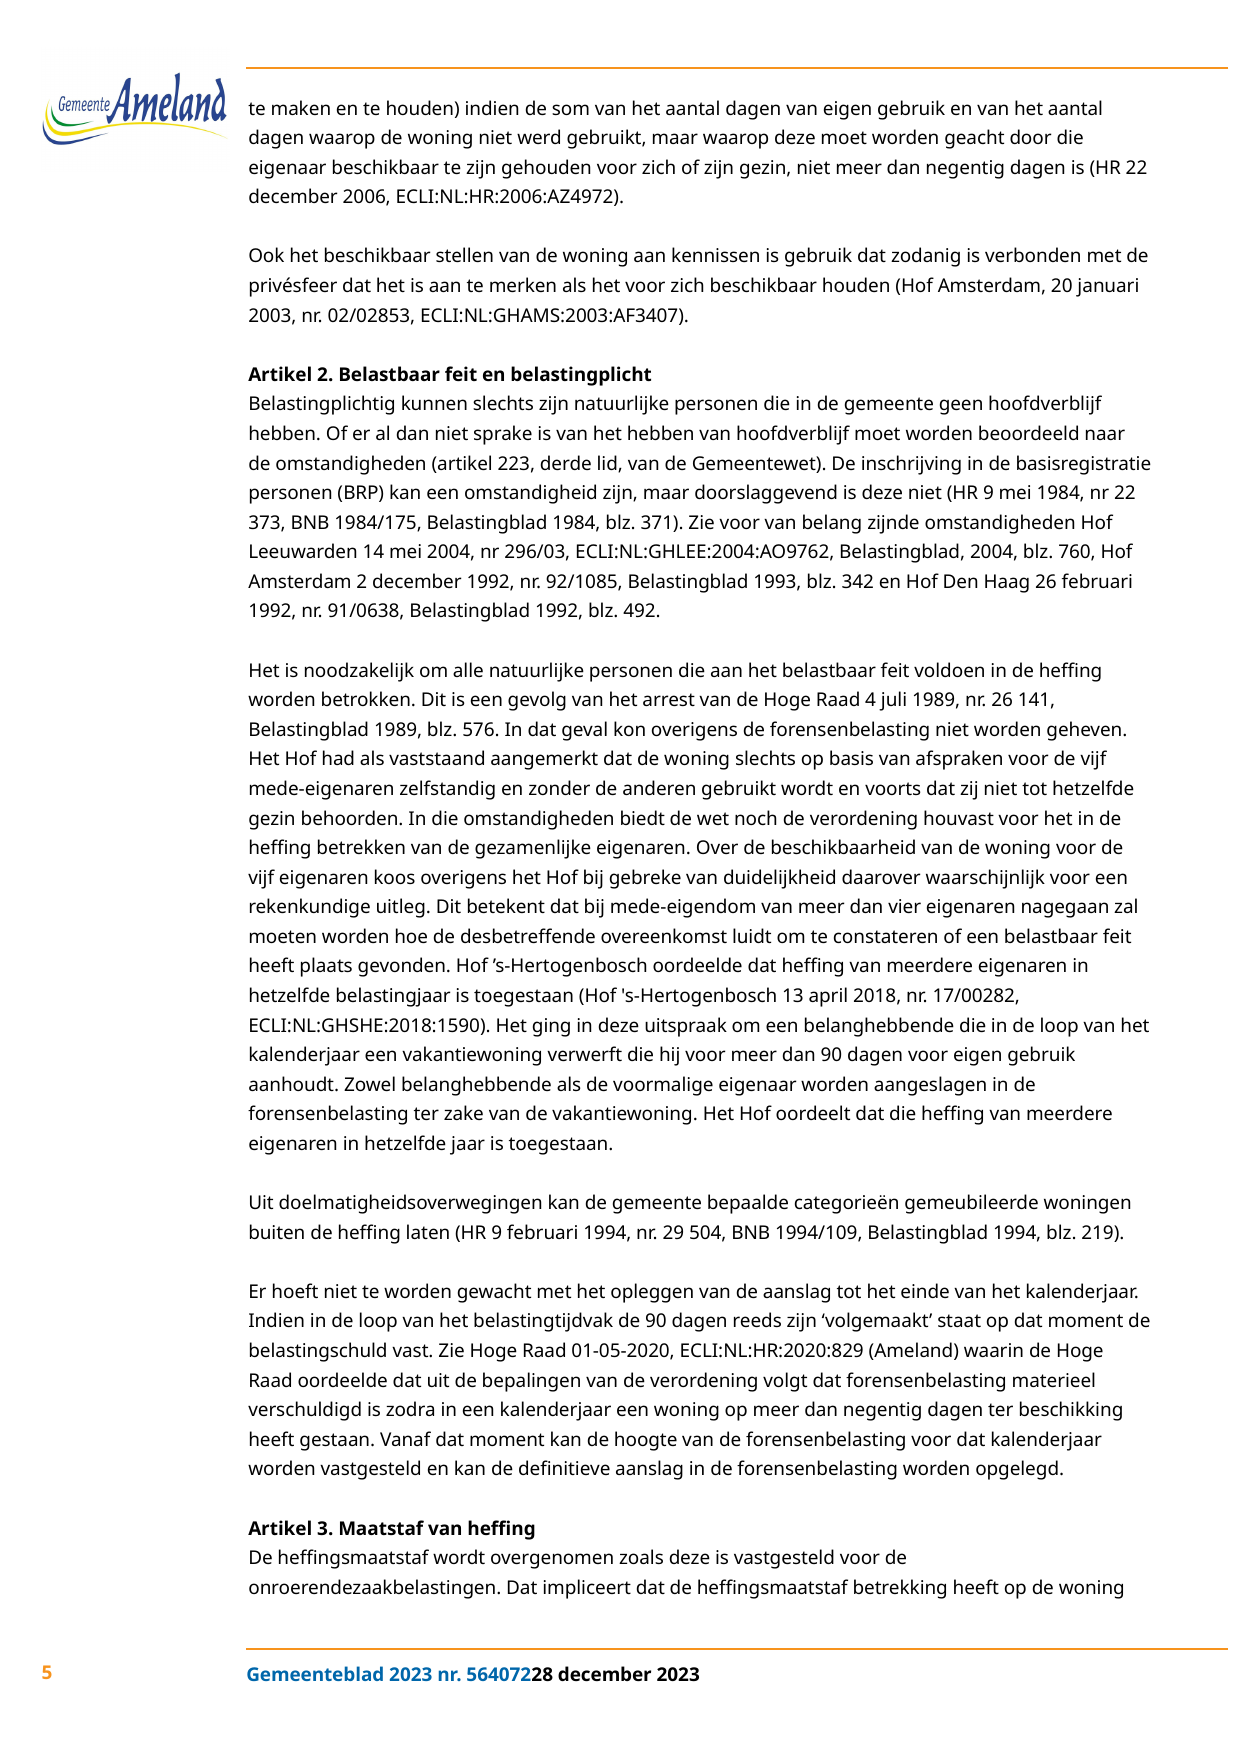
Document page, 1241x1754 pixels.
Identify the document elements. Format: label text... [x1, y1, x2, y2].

text Uit doelmatigheidsoverwegingen kan de gemeente bepaalde categorieën gemeubileerde woningen buiten de heffing laten (HR 9 februari 1994, nr. 29 504, BNB 1994/109, Belastingblad 1994, blz. 219). [248, 1189, 1152, 1245]
text te maken en te houden) indien de som van het aantal dagen van eigen gebruik en van het aantal dagen waarop de woning niet werd gebruikt, maar waarop deze moet worden geacht door die eigenaar beschikbaar te zijn gehouden voor zich of zijn gezin, niet meer dan negentig dagen is (HR 22 december 2006, ECLI:NL:HR:2006:AZ4972). [248, 95, 1152, 209]
text Belastingplichtig kunnen slechts zijn natuurlijke personen die in de gemeente geen hoofdverblijf hebben. Of er al dan niet sprake is van het hebben van hoofdverblijf moet worden beoordeeld naar de omstandigheden (artikel 223, derde lid, van de Gemeentewet). De inschrijving in de basisregistratie personen (BRP) kan een omstandigheid zijn, maar doorslaggevend is deze niet (HR 9 mei 1984, nr 22 373, BNB 1984/175, Belastingblad 1984, blz. 371). Zie voor van belang zijnde omstandigheden Hof Leeuwarden 14 mei 2004, nr 296/03, ECLI:NL:GHLEE:2004:AO9762, Belastingblad, 2004, blz. 760, Hof Amsterdam 2 december 1992, nr. 92/1085, Belastingblad 1993, blz. 342 en Hof Den Haag 26 februari 1992, nr. 91/0638, Belastingblad 1992, blz. 492. [248, 391, 1152, 623]
text Artikel 3. Maatstaf van heffing [248, 1515, 1152, 1541]
picture [41, 47, 231, 172]
text Artikel 2. Belastbaar feit en belastingplicht [248, 361, 1152, 387]
text De heffingsmaatstaf wordt overgenomen zoals deze is vastgesteld voor de onroerendezaakbelastingen. Dat impliceert dat de heffingsmaatstaf betrekking heeft op de woning [248, 1544, 1152, 1600]
text Er hoeft niet te worden gewacht met het opleggen van de aanslag tot het einde van het kalenderjaar. Indien in de loop van het belastingtijdvak de 90 dagen reeds zijn ‘volgemaakt’ staat op dat moment de belastingschuld vast. Zie Hoge Raad 01-05-2020, ECLI:NL:HR:2020:829 (Ameland) waarin de Hoge Raad oordeelde dat uit de bepalingen van de verordening volgt dat forensenbelasting materieel verschuldigd is zodra in een kalenderjaar een woning op meer dan negentig dagen ter beschikking heeft gestaan. Vanaf dat moment kan de hoogte van de forensenbelasting voor dat kalenderjaar worden vastgesteld en kan de definitieve aanslag in de forensenbelasting worden opgelegd. [248, 1278, 1152, 1481]
text Het is noodzakelijk om alle natuurlijke personen die aan het belastbaar feit voldoen in de heffing worden betrokken. Dit is een gevolg van het arrest van de Hoge Raad 4 juli 1989, nr. 26 141, Belastingblad 1989, blz. 576. In dat geval kon overigens de forensenbelasting niet worden geheven. Het Hof had als vaststaand aangemerkt dat de woning slechts op basis van afspraken voor de vijf mede-eigenaren zelfstandig en zonder de anderen gebruikt wordt en voorts dat zij niet tot hetzelfde gezin behoorden. In die omstandigheden biedt de wet noch de verordening houvast voor het in de heffing betrekken van de gezamenlijke eigenaren. Over de beschikbaarheid van de woning voor de vijf eigenaren koos overigens het Hof bij gebreke van duidelijkheid daarover waarschijnlijk voor een rekenkundige uitleg. Dit betekent dat bij mede-eigendom van meer dan vier eigenaren nagegaan zal moeten worden hoe de desbetreffende overeenkomst luidt om te constateren of een belastbaar feit heeft plaats gevonden. Hof ’s-Hertogenbosch oordeelde dat heffing van meerdere eigenaren in hetzelfde belastingjaar is toegestaan (Hof 's-Hertogenbosch 13 april 2018, nr. 17/00282, ECLI:NL:GHSHE:2018:1590). Het ging in deze uitspraak om een belanghebbende die in de loop van het kalenderjaar een vakantiewoning verwerft die hij voor meer dan 90 dagen voor eigen gebruik aanhoudt. Zowel belanghebbende als de voormalige eigenaar worden aangeslagen in de forensenbelasting ter zake van de vakantiewoning. Het Hof oordeelt dat die heffing van meerdere eigenaren in hetzelfde jaar is toegestaan. [248, 657, 1152, 1156]
text Ook het beschikbaar stellen van de woning aan kennissen is gebruik dat zodanig is verbonden met de privésfeer dat het is aan te merken als het voor zich beschikbaar houden (Hof Amsterdam, 20 januari 2003, nr. 02/02853, ECLI:NL:GHAMS:2003:AF3407). [248, 243, 1152, 328]
